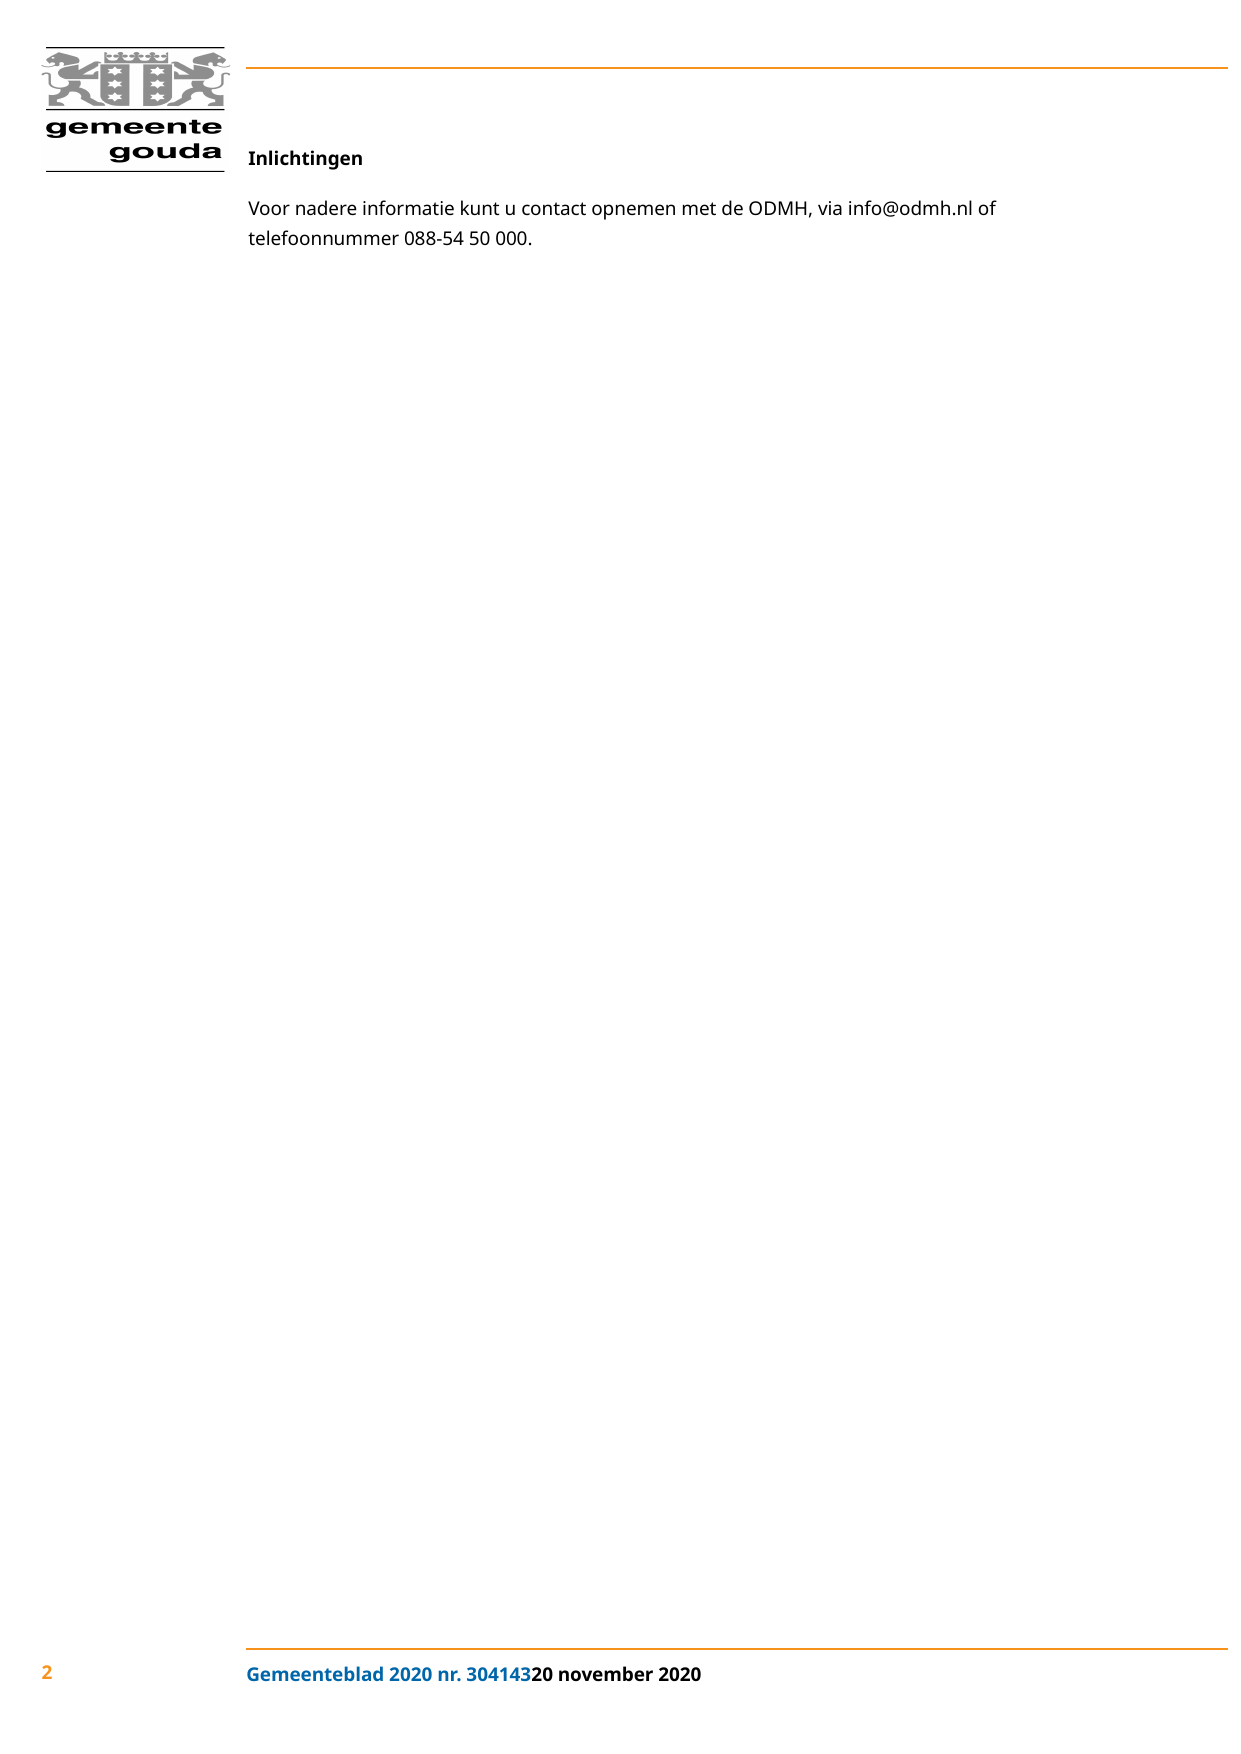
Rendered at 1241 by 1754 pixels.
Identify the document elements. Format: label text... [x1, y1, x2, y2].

text Inlichtingen [248, 145, 1152, 171]
picture [41, 47, 231, 172]
text Voor nadere informatie kunt u contact opnemen met de ODMH, via info@odmh.nl of telefoonnummer 088-54 50 000. [248, 196, 1152, 251]
